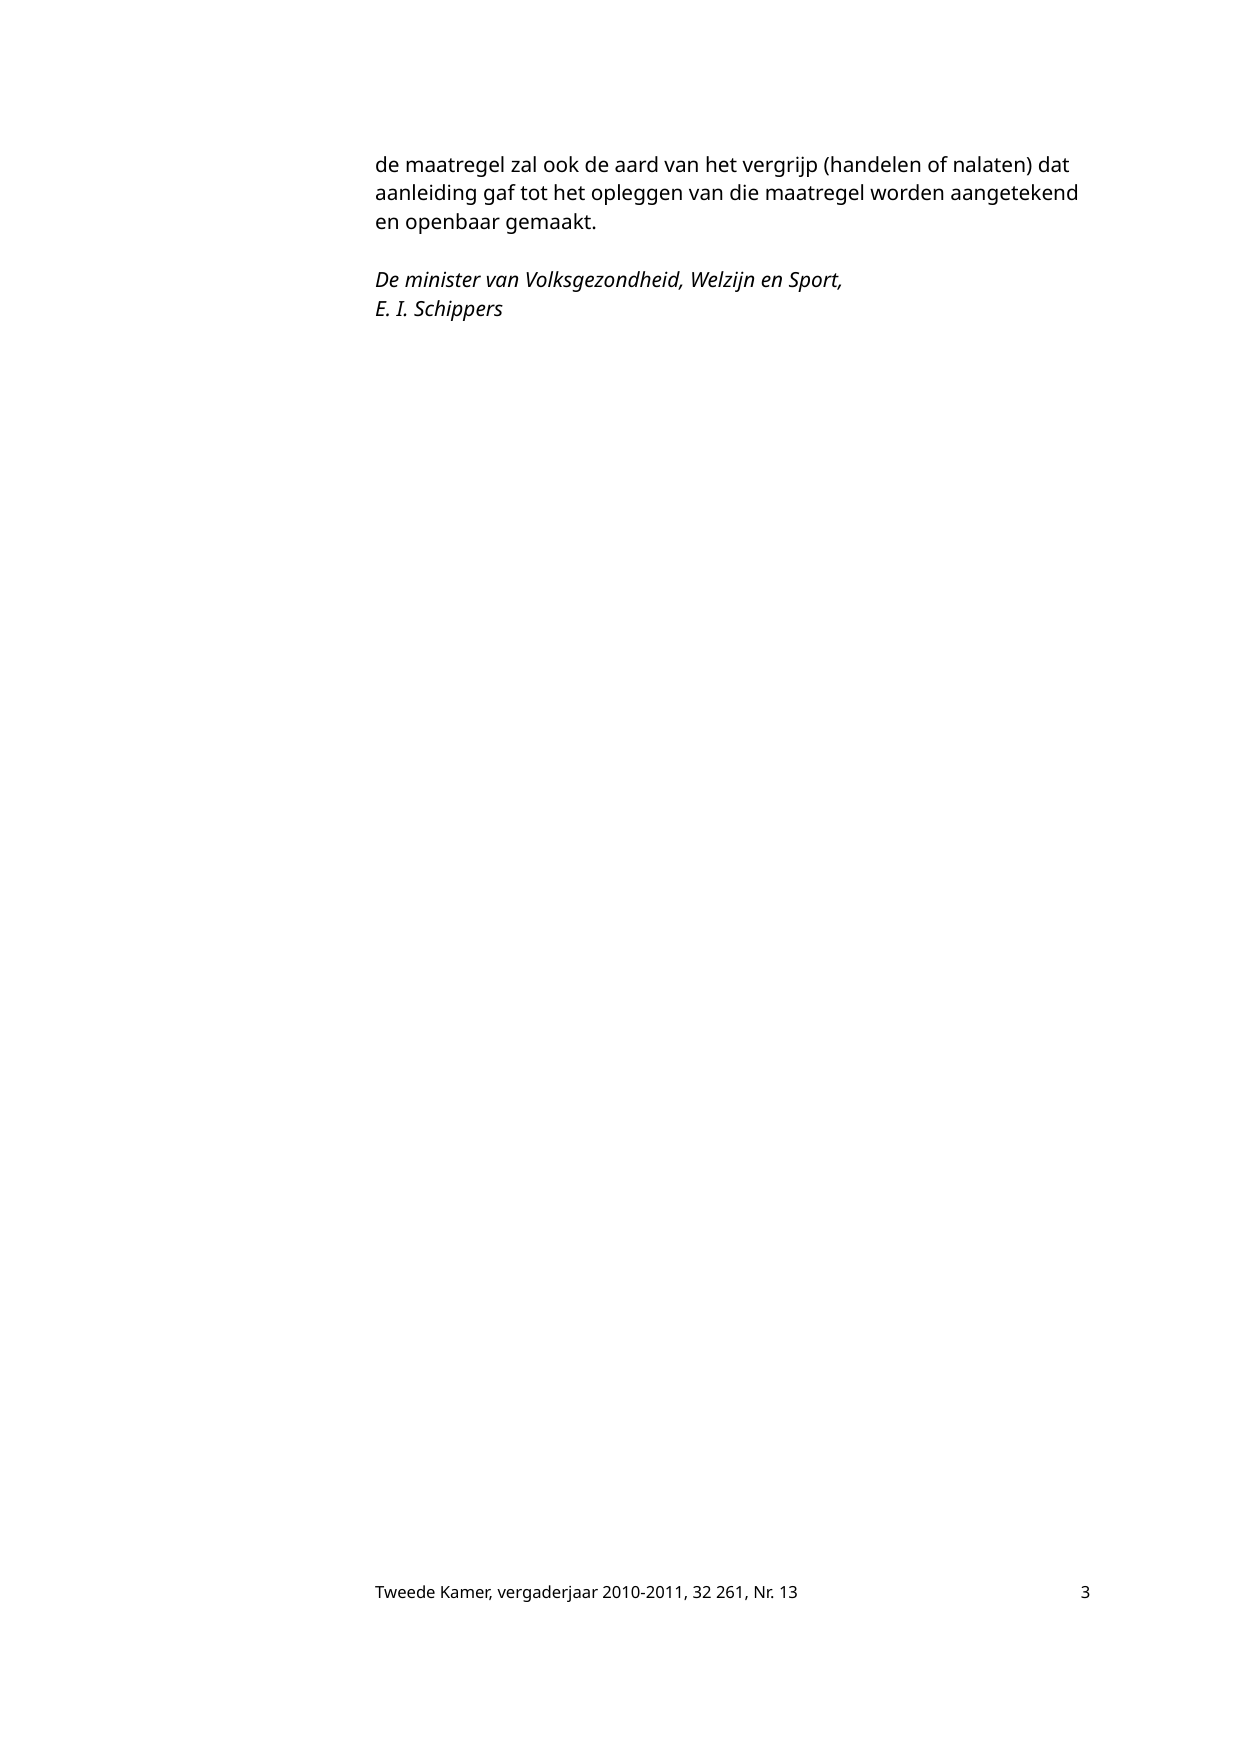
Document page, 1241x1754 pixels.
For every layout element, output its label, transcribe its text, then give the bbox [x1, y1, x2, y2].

text E. I. Schippers [375, 294, 1090, 322]
text De minister van Volksgezondheid, Welzijn en Sport, [375, 265, 1090, 294]
text de maatregel zal ook de aard van het vergrijp (handelen of nalaten) dat aanleiding gaf tot het opleggen van die maatregel worden aangetekend en openbaar gemaakt. [375, 150, 1090, 235]
